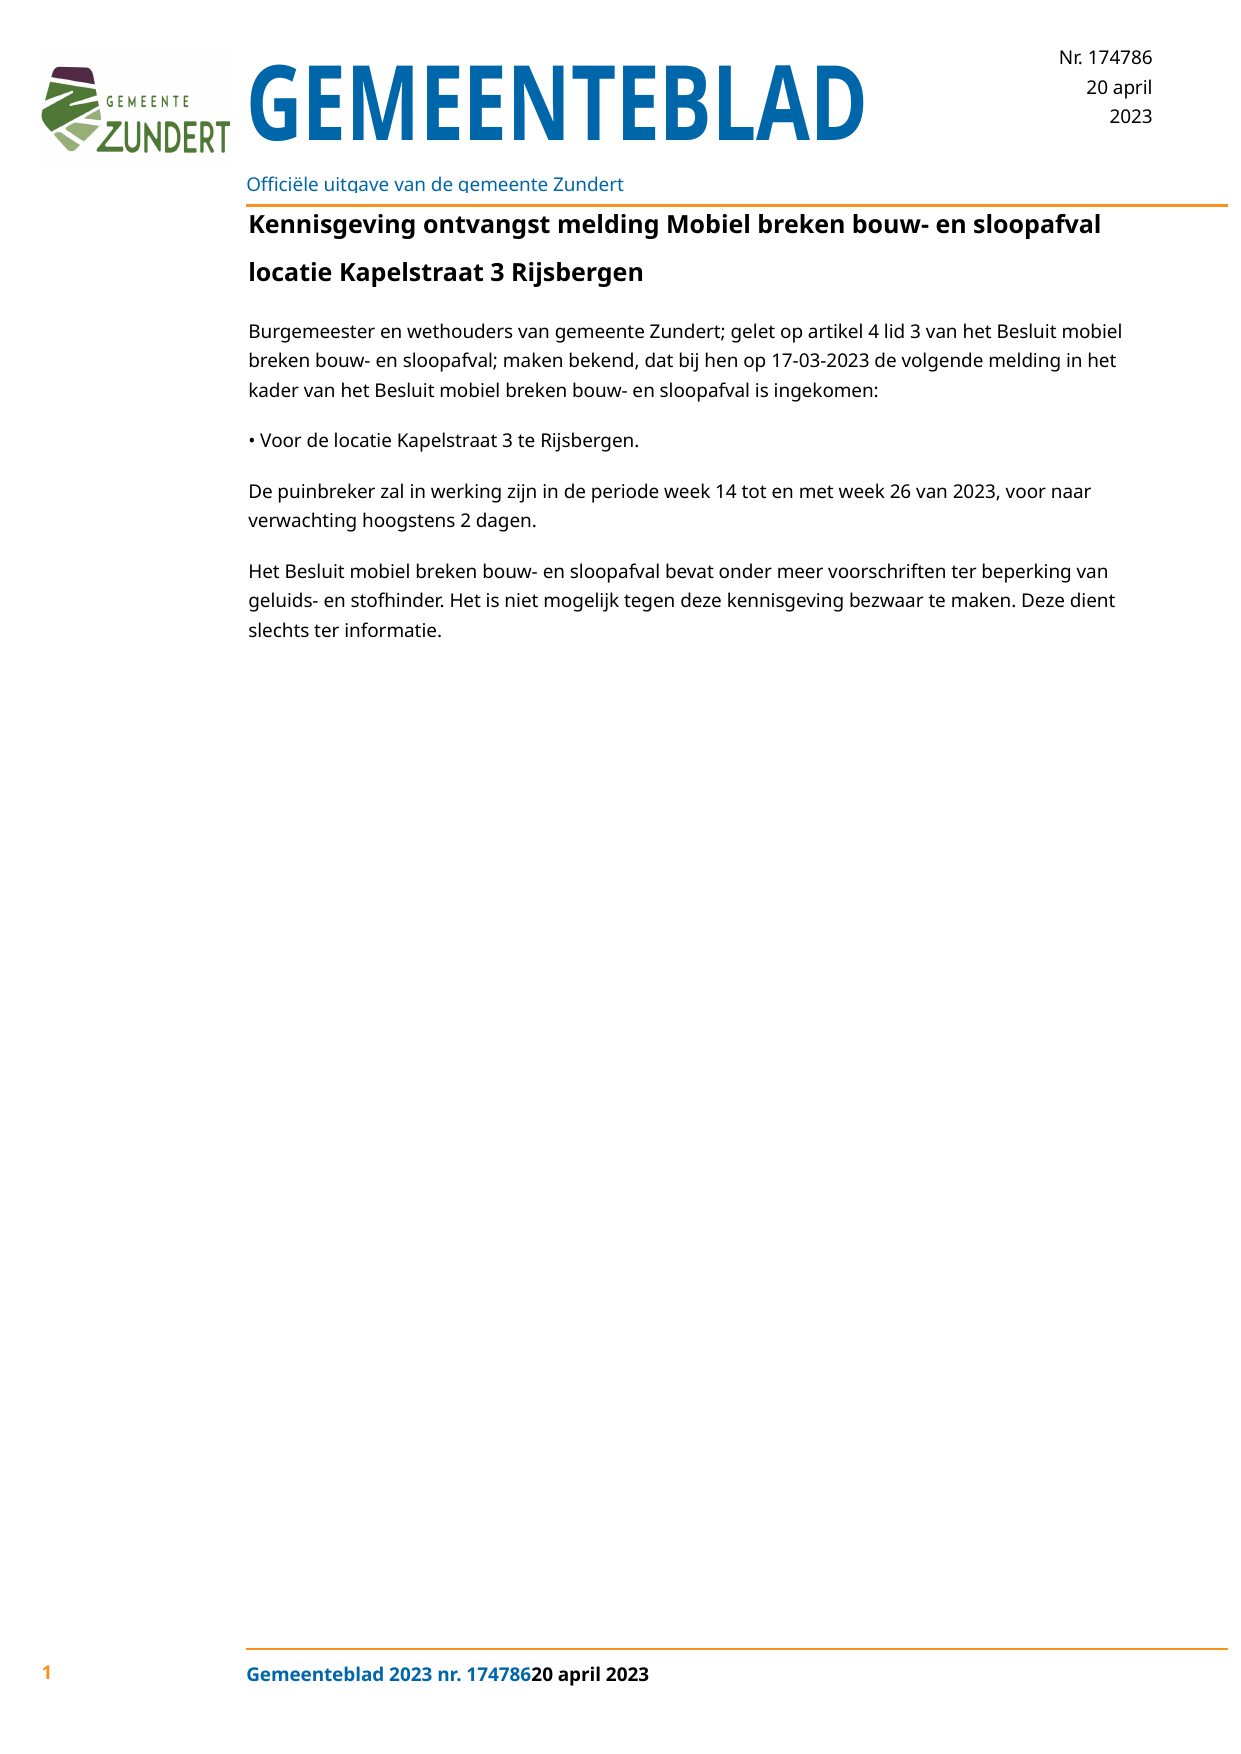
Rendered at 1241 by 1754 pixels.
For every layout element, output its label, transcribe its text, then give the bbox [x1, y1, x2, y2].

text • Voor de locatie Kapelstraat 3 te Rijsbergen. [248, 427, 1152, 453]
picture [41, 47, 231, 172]
text Kennisgeving ontvangst melding Mobiel breken bouw- en sloopafval locatie Kapelstraat 3 Rijsbergen [248, 207, 1152, 288]
text De puinbreker zal in werking zijn in de periode week 14 tot en met week 26 van 2023, voor naar verwachting hoogstens 2 dagen. [248, 478, 1152, 533]
text Het Besluit mobiel breken bouw- en sloopafval bevat onder meer voorschriften ter beperking van geluids- en stofhinder. Het is niet mogelijk tegen deze kennisgeving bezwaar te maken. Deze dient slechts ter informatie. [248, 558, 1152, 643]
text Burgemeester en wethouders van gemeente Zundert; gelet op artikel 4 lid 3 van het Besluit mobiel breken bouw- en sloopafval; maken bekend, dat bij hen op 17-03-2023 de volgende melding in het kader van het Besluit mobiel breken bouw- en sloopafval is ingekomen: [248, 318, 1152, 403]
